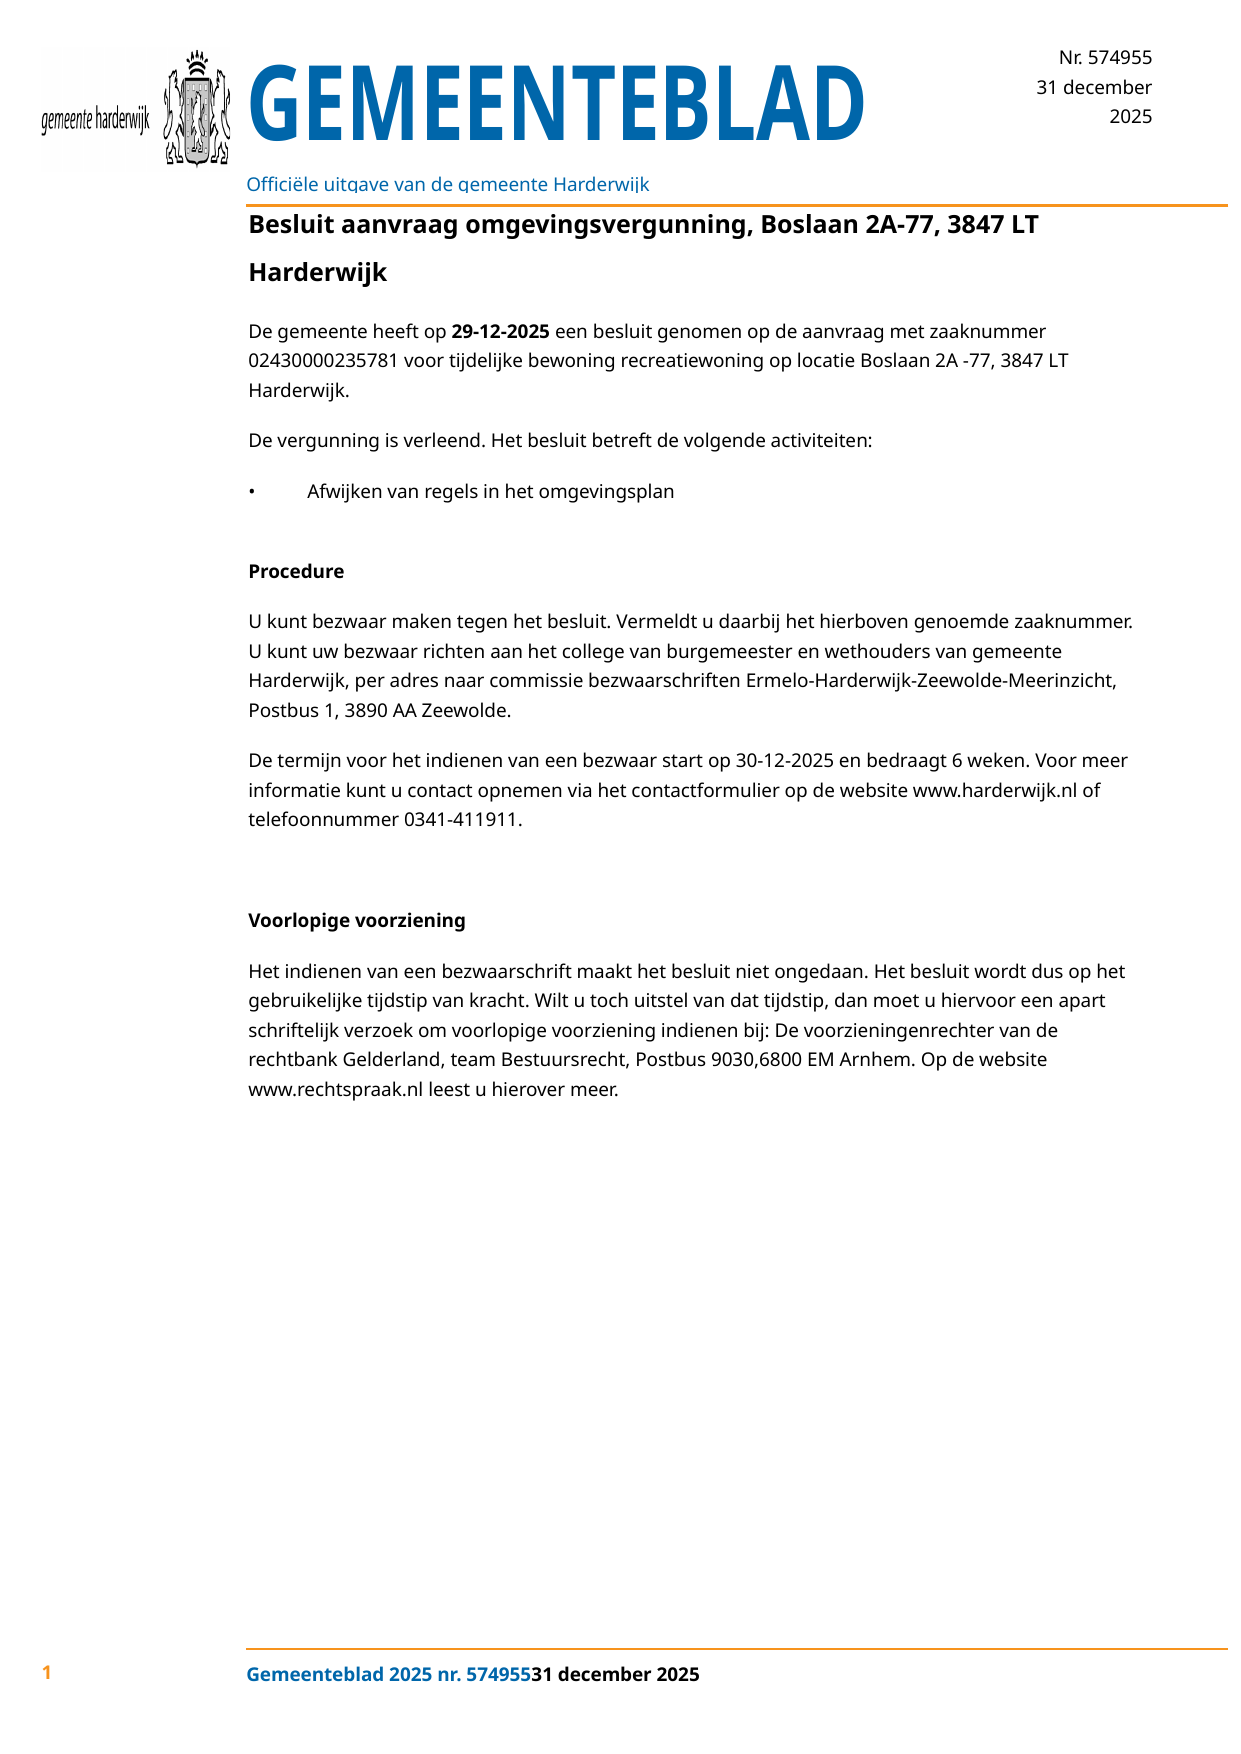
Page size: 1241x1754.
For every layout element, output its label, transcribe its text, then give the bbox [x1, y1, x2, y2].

picture [41, 47, 231, 172]
text Voorlopige voorziening [248, 907, 1152, 933]
text De gemeente heeft op 29-12-2025 een besluit genomen op de aanvraag met zaaknummer 02430000235781 voor tijdelijke bewoning recreatiewoning op locatie Boslaan 2A -77, 3847 LT Harderwijk. [248, 318, 1152, 403]
text De vergunning is verleend. Het besluit betreft de volgende activiteiten: [248, 427, 1152, 453]
text Besluit aanvraag omgevingsvergunning, Boslaan 2A-77, 3847 LT Harderwijk [248, 207, 1152, 288]
text Het indienen van een bezwaarschrift maakt het besluit niet ongedaan. Het besluit wordt dus op het gebruikelijke tijdstip van kracht. Wilt u toch uitstel van dat tijdstip, dan moet u hiervoor een apart schriftelijk verzoek om voorlopige voorziening indienen bij: De voorzieningenrechter van de rechtbank Gelderland, team Bestuursrecht, Postbus 9030,6800 EM Arnhem. Op de website www.rechtspraak.nl leest u hierover meer. [248, 958, 1152, 1102]
text De termijn voor het indienen van een bezwaar start op 30-12-2025 en bedraagt 6 weken. Voor meer informatie kunt u contact opnemen via het contactformulier op de website www.harderwijk.nl of telefoonnummer 0341-411911. [248, 747, 1152, 832]
text Procedure [248, 558, 1152, 584]
list Afwijken van regels in het omgevingsplan [248, 478, 1152, 504]
text U kunt bezwaar maken tegen het besluit. Vermeldt u daarbij het hierboven genoemde zaaknummer. U kunt uw bezwaar richten aan het college van burgemeester en wethouders van gemeente Harderwijk, per adres naar commissie bezwaarschriften Ermelo-Harderwijk-Zeewolde-Meerinzicht, Postbus 1, 3890 AA Zeewolde. [248, 608, 1152, 723]
